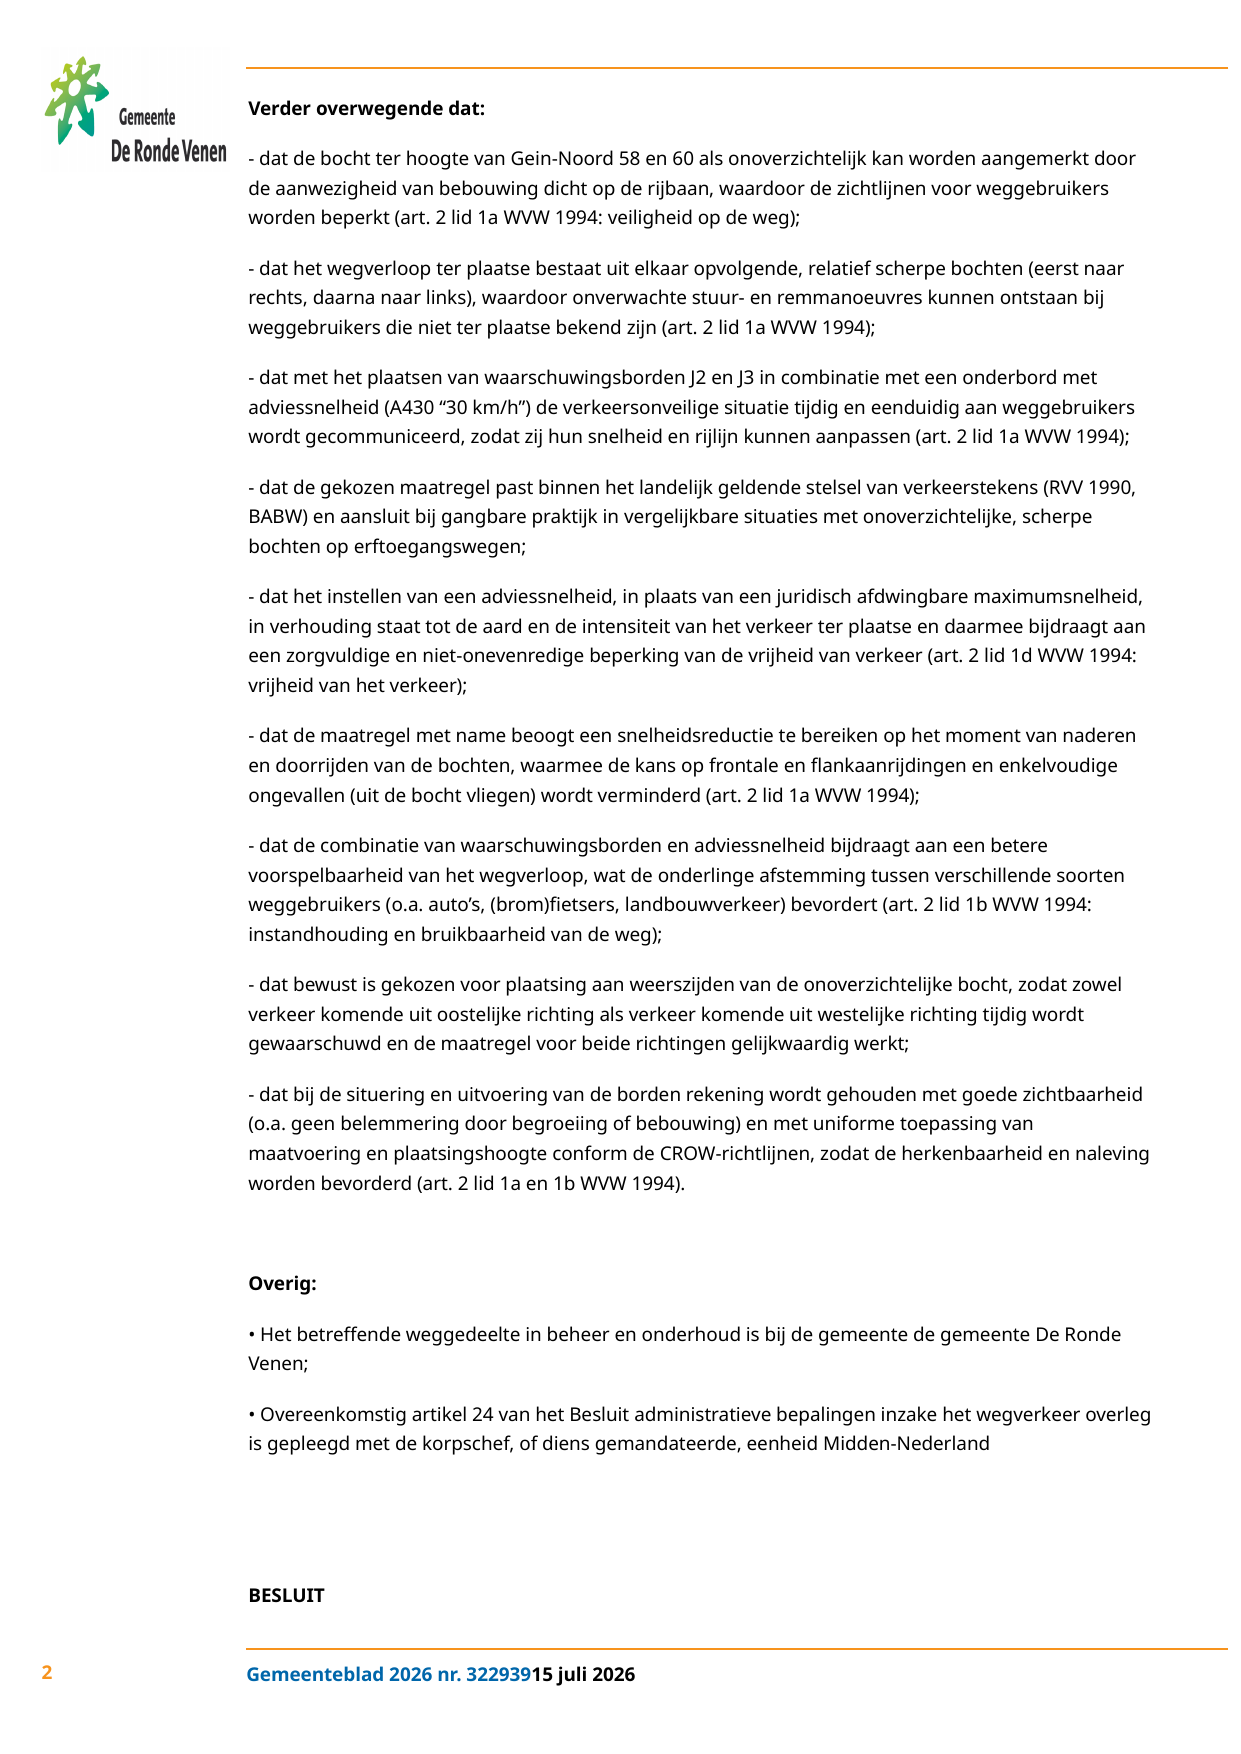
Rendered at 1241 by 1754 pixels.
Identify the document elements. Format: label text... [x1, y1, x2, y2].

text - dat het wegverloop ter plaatse bestaat uit elkaar opvolgende, relatief scherpe bochten (eerst naar rechts, daarna naar links), waardoor onverwachte stuur- en remmanoeuvres kunnen ontstaan bij weggebruikers die niet ter plaatse bekend zijn (art. 2 lid 1a WVW 1994); [248, 255, 1152, 340]
text - dat bij de situering en uitvoering van de borden rekening wordt gehouden met goede zichtbaarheid (o.a. geen belemmering door begroeiing of bebouwing) en met uniforme toepassing van maatvoering en plaatsingshoogte conform de CROW‑richtlijnen, zodat de herkenbaarheid en naleving worden bevorderd (art. 2 lid 1a en 1b WVW 1994). [248, 1081, 1152, 1196]
text - dat bewust is gekozen voor plaatsing aan weerszijden van de onoverzichtelijke bocht, zodat zowel verkeer komende uit oostelijke richting als verkeer komende uit westelijke richting tijdig wordt gewaarschuwd en de maatregel voor beide richtingen gelijkwaardig werkt; [248, 971, 1152, 1056]
text - dat de maatregel met name beoogt een snelheidsreductie te bereiken op het moment van naderen en doorrijden van de bochten, waarmee de kans op frontale en flankaanrijdingen en enkelvoudige ongevallen (uit de bocht vliegen) wordt verminderd (art. 2 lid 1a WVW 1994); [248, 723, 1152, 808]
text Verder overwegende dat: [248, 95, 1152, 121]
text - dat de combinatie van waarschuwingsborden en adviessnelheid bijdraagt aan een betere voorspelbaarheid van het wegverloop, wat de onderlinge afstemming tussen verschillende soorten weggebruikers (o.a. auto’s, (brom)fietsers, landbouwverkeer) bevordert (art. 2 lid 1b WVW 1994: instandhouding en bruikbaarheid van de weg); [248, 832, 1152, 947]
text - dat met het plaatsen van waarschuwingsborden J2 en J3 in combinatie met een onderbord met adviessnelheid (A430 “30 km/h”) de verkeersonveilige situatie tijdig en eenduidig aan weggebruikers wordt gecommuniceerd, zodat zij hun snelheid en rijlijn kunnen aanpassen (art. 2 lid 1a WVW 1994); [248, 364, 1152, 449]
text • Overeenkomstig artikel 24 van het Besluit administratieve bepalingen inzake het wegverkeer overleg is gepleegd met de korpschef, of diens gemandateerde, eenheid Midden-Nederland [248, 1401, 1152, 1456]
text - dat de bocht ter hoogte van Gein‑Noord 58 en 60 als onoverzichtelijk kan worden aangemerkt door de aanwezigheid van bebouwing dicht op de rijbaan, waardoor de zichtlijnen voor weggebruikers worden beperkt (art. 2 lid 1a WVW 1994: veiligheid op de weg); [248, 145, 1152, 230]
picture [41, 47, 231, 172]
text - dat de gekozen maatregel past binnen het landelijk geldende stelsel van verkeerstekens (RVV 1990, BABW) en aansluit bij gangbare praktijk in vergelijkbare situaties met onoverzichtelijke, scherpe bochten op erftoegangswegen; [248, 474, 1152, 559]
text BESLUIT [248, 1582, 1152, 1608]
text • Het betreffende weggedeelte in beheer en onderhoud is bij de gemeente de gemeente De Ronde Venen; [248, 1321, 1152, 1376]
text Overig: [248, 1271, 1152, 1296]
text - dat het instellen van een adviessnelheid, in plaats van een juridisch afdwingbare maximumsnelheid, in verhouding staat tot de aard en de intensiteit van het verkeer ter plaatse en daarmee bijdraagt aan een zorgvuldige en niet‑onevenredige beperking van de vrijheid van verkeer (art. 2 lid 1d WVW 1994: vrijheid van het verkeer); [248, 583, 1152, 698]
